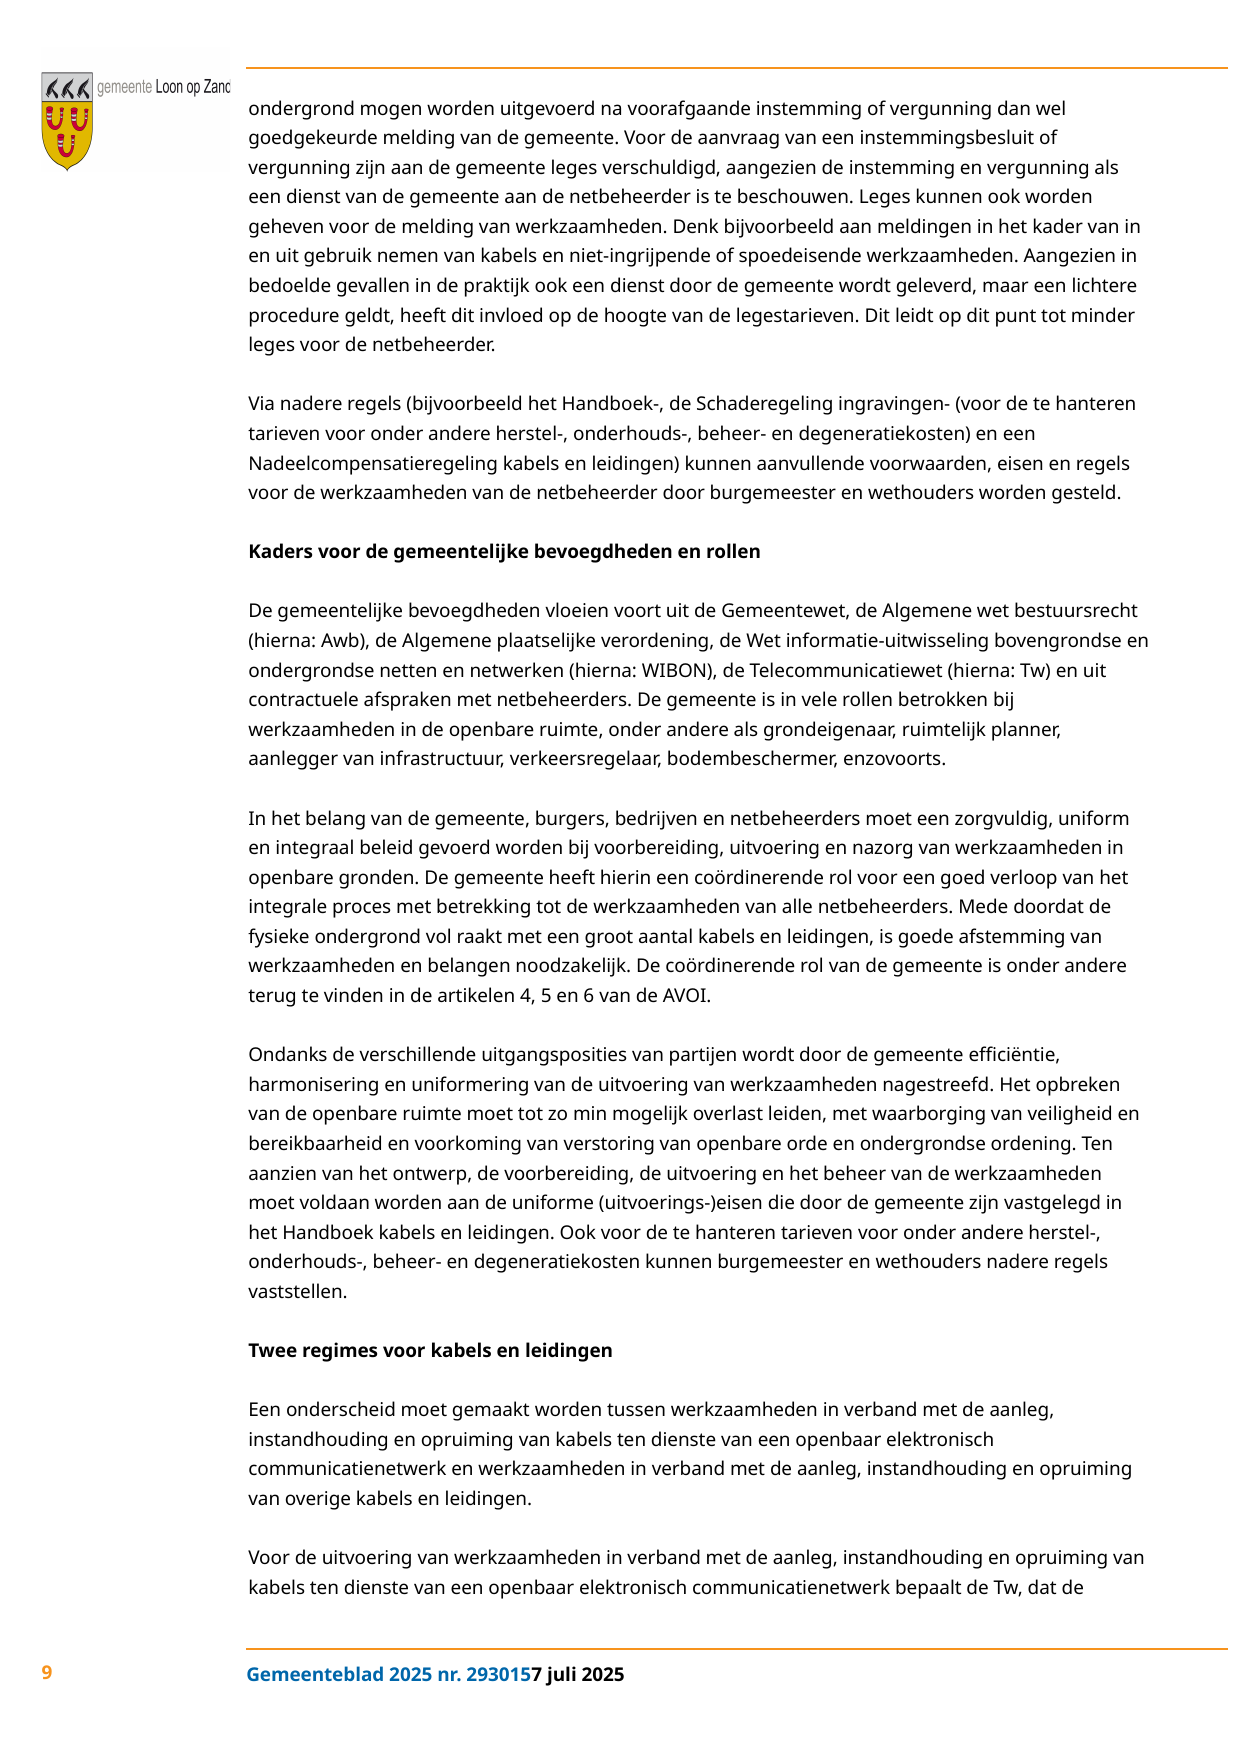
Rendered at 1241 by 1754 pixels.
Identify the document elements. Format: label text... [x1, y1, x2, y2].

text ondergrond mogen worden uitgevoerd na voorafgaande instemming of vergunning dan wel goedgekeurde melding van de gemeente. Voor de aanvraag van een instemmingsbesluit of vergunning zijn aan de gemeente leges verschuldigd, aangezien de instemming en vergunning als een dienst van de gemeente aan de netbeheerder is te beschouwen. Leges kunnen ook worden geheven voor de melding van werkzaamheden. Denk bijvoorbeeld aan meldingen in het kader van in en uit gebruik nemen van kabels en niet-ingrijpende of spoedeisende werkzaamheden. Aangezien in bedoelde gevallen in de praktijk ook een dienst door de gemeente wordt geleverd, maar een lichtere procedure geldt, heeft dit invloed op de hoogte van de legestarieven. Dit leidt op dit punt tot minder leges voor de netbeheerder. [248, 95, 1152, 357]
text In het belang van de gemeente, burgers, bedrijven en netbeheerders moet een zorgvuldig, uniform en integraal beleid gevoerd worden bij voorbereiding, uitvoering en nazorg van werkzaamheden in openbare gronden. De gemeente heeft hierin een coördinerende rol voor een goed verloop van het integrale proces met betrekking tot de werkzaamheden van alle netbeheerders. Mede doordat de fysieke ondergrond vol raakt met een groot aantal kabels en leidingen, is goede afstemming van werkzaamheden en belangen noodzakelijk. De coördinerende rol van de gemeente is onder andere terug te vinden in de artikelen 4, 5 en 6 van de AVOI. [248, 805, 1152, 1008]
text Via nadere regels (bijvoorbeeld het Handboek-, de Schaderegeling ingravingen- (voor de te hanteren tarieven voor onder andere herstel-, onderhouds-, beheer- en degeneratiekosten) en een Nadeelcompensatieregeling kabels en leidingen) kunnen aanvullende voorwaarden, eisen en regels voor de werkzaamheden van de netbeheerder door burgemeester en wethouders worden gesteld. [248, 391, 1152, 505]
picture [41, 47, 231, 172]
text Ondanks de verschillende uitgangsposities van partijen wordt door de gemeente efficiëntie, harmonisering en uniformering van de uitvoering van werkzaamheden nagestreefd. Het opbreken van de openbare ruimte moet tot zo min mogelijk overlast leiden, met waarborging van veiligheid en bereikbaarheid en voorkoming van verstoring van openbare orde en ondergrondse ordening. Ten aanzien van het ontwerp, de voorbereiding, de uitvoering en het beheer van de werkzaamheden moet voldaan worden aan de uniforme (uitvoerings-)eisen die door de gemeente zijn vastgelegd in het Handboek kabels en leidingen. Ook voor de te hanteren tarieven voor onder andere herstel-, onderhouds-, beheer- en degeneratiekosten kunnen burgemeester en wethouders nadere regels vaststellen. [248, 1041, 1152, 1304]
text De gemeentelijke bevoegdheden vloeien voort uit de Gemeentewet, de Algemene wet bestuursrecht (hierna: Awb), de Algemene plaatselijke verordening, de Wet informatie-uitwisseling bovengrondse en ondergrondse netten en netwerken (hierna: WIBON), de Telecommunicatiewet (hierna: Tw) en uit contractuele afspraken met netbeheerders. De gemeente is in vele rollen betrokken bij werkzaamheden in de openbare ruimte, onder andere als grondeigenaar, ruimtelijk planner, aanlegger van infrastructuur, verkeersregelaar, bodembeschermer, enzovoorts. [248, 598, 1152, 771]
text Kaders voor de gemeentelijke bevoegdheden en rollen [248, 538, 1152, 564]
text Twee regimes voor kabels en leidingen [248, 1337, 1152, 1363]
text Een onderscheid moet gemaakt worden tussen werkzaamheden in verband met de aanleg, instandhouding en opruiming van kabels ten dienste van een openbaar elektronisch communicatienetwerk en werkzaamheden in verband met de aanleg, instandhouding en opruiming van overige kabels en leidingen. [248, 1396, 1152, 1511]
text Voor de uitvoering van werkzaamheden in verband met de aanleg, instandhouding en opruiming van kabels ten dienste van een openbaar elektronisch communicatienetwerk bepaalt de Tw, dat de [248, 1544, 1152, 1600]
